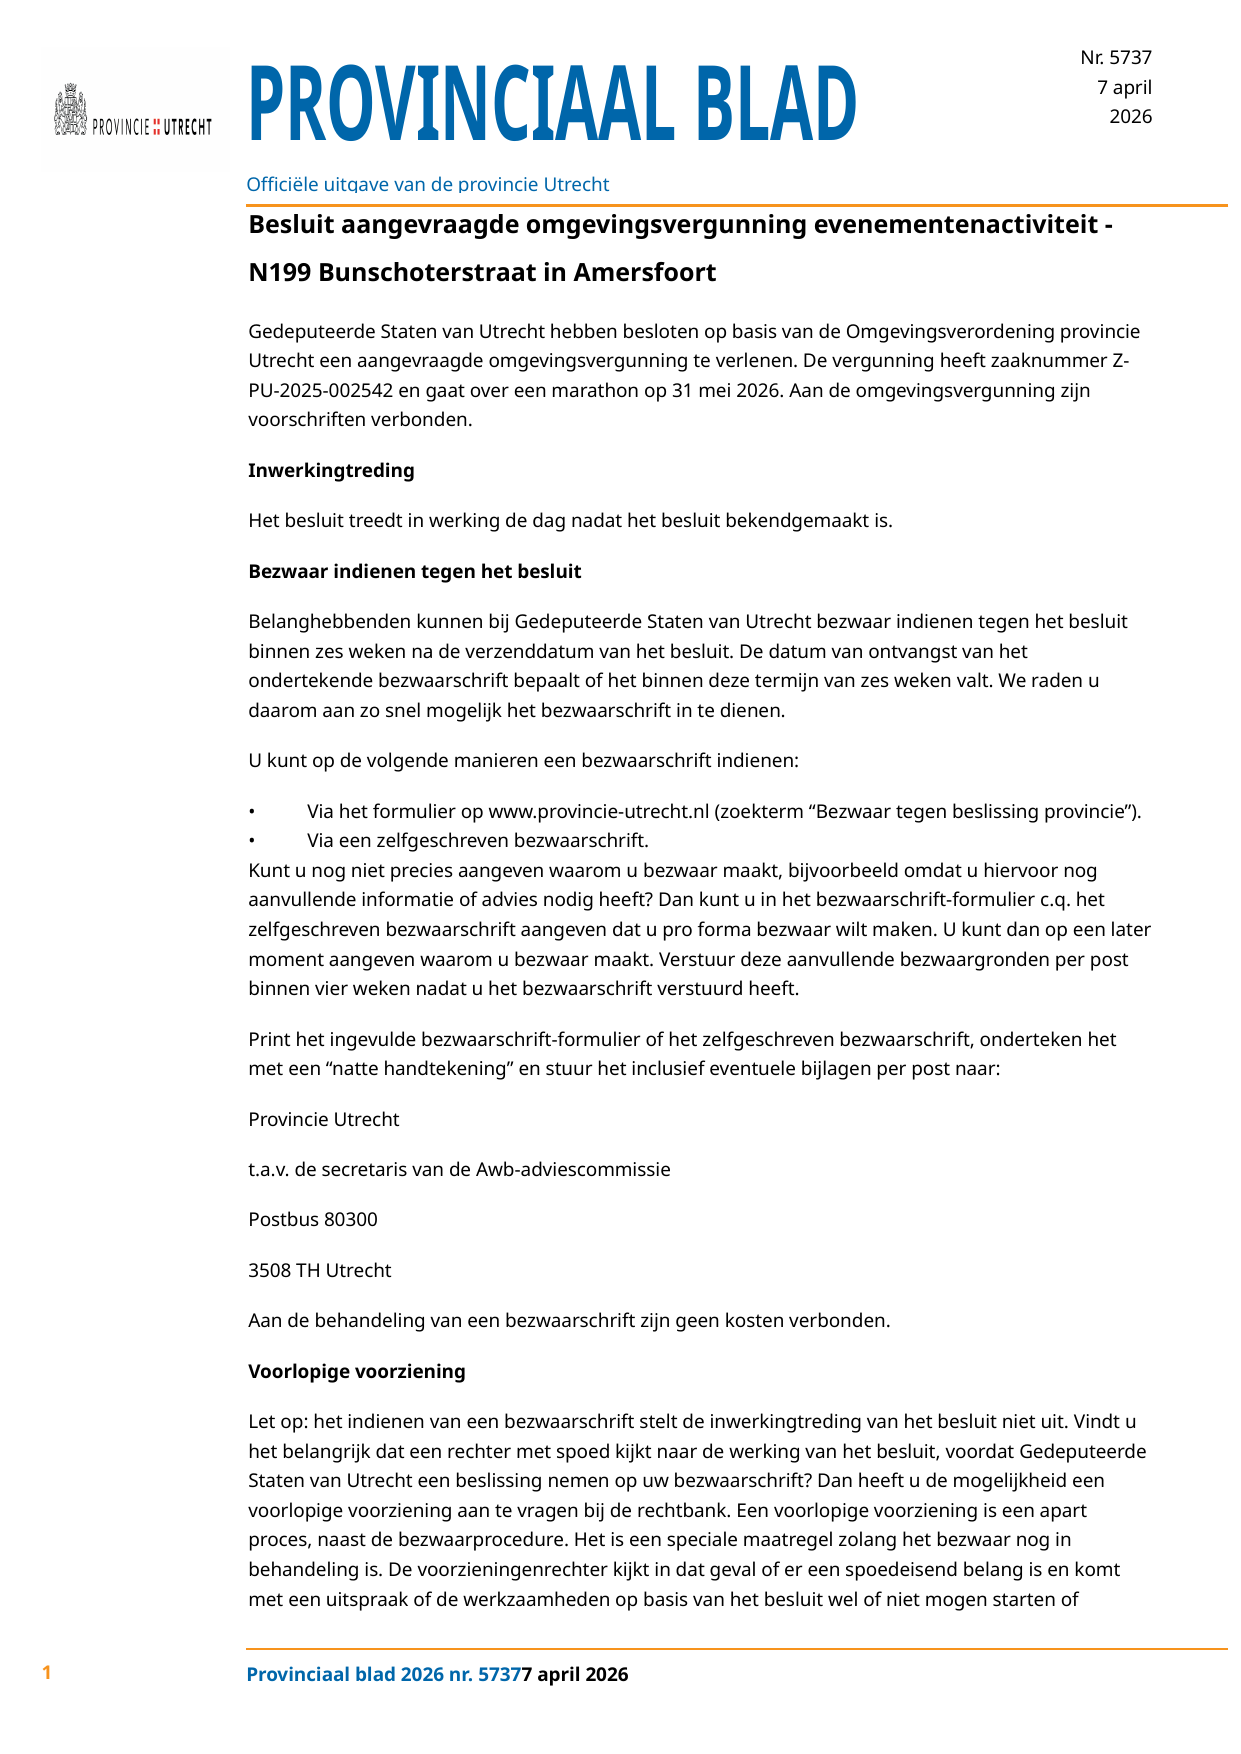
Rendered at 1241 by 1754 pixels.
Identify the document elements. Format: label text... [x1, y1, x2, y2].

text Kunt u nog niet precies aangeven waarom u bezwaar maakt, bijvoorbeeld omdat u hiervoor nog aanvullende informatie of advies nodig heeft? Dan kunt u in het bezwaarschrift-formulier c.q. het zelfgeschreven bezwaarschrift aangeven dat u pro forma bezwaar wilt maken. U kunt dan op een later moment aangeven waarom u bezwaar maakt. Verstuur deze aanvullende bezwaargronden per post binnen vier weken nadat u het bezwaarschrift verstuurd heeft. [248, 857, 1152, 1001]
text U kunt op de volgende manieren een bezwaarschrift indienen: [248, 747, 1152, 773]
text Belanghebbenden kunnen bij Gedeputeerde Staten van Utrecht bezwaar indienen tegen het besluit binnen zes weken na de verzenddatum van het besluit. De datum van ontvangst van het ondertekende bezwaarschrift bepaalt of het binnen deze termijn van zes weken valt. We raden u daarom aan zo snel mogelijk het bezwaarschrift in te dienen. [248, 608, 1152, 723]
text Gedeputeerde Staten van Utrecht hebben besloten op basis van de Omgevingsverordening provincie Utrecht een aangevraagde omgevingsvergunning te verlenen. De vergunning heeft zaaknummer Z-PU-2025-002542 en gaat over een marathon op 31 mei 2026. Aan de omgevingsvergunning zijn voorschriften verbonden. [248, 318, 1152, 432]
text Provincie Utrecht [248, 1106, 1152, 1132]
text Besluit aangevraagde omgevingsvergunning evenementenactiviteit - N199 Bunschoterstraat in Amersfoort [248, 207, 1152, 288]
text Postbus 80300 [248, 1207, 1152, 1232]
text Aan de behandeling van een bezwaarschrift zijn geen kosten verbonden. [248, 1307, 1152, 1333]
text Print het ingevulde bezwaarschrift-formulier of het zelfgeschreven bezwaarschrift, onderteken het met een “natte handtekening” en stuur het inclusief eventuele bijlagen per post naar: [248, 1026, 1152, 1081]
list Via een zelfgeschreven bezwaarschrift. [248, 827, 1152, 853]
text 3508 TH Utrecht [248, 1257, 1152, 1283]
list Via het formulier op www.provincie-utrecht.nl (zoekterm “Bezwaar tegen beslissing provincie”). [248, 798, 1152, 824]
text Voorlopige voorziening [248, 1358, 1152, 1384]
text Bezwaar indienen tegen het besluit [248, 558, 1152, 584]
picture [41, 47, 231, 172]
text t.a.v. de secretaris van de Awb-adviescommissie [248, 1156, 1152, 1182]
text Inwerkingtreding [248, 457, 1152, 483]
text Het besluit treedt in werking de dag nadat het besluit bekendgemaakt is. [248, 507, 1152, 533]
text Let op: het indienen van een bezwaarschrift stelt de inwerkingtreding van het besluit niet uit. Vindt u het belangrijk dat een rechter met spoed kijkt naar de werking van het besluit, voordat Gedeputeerde Staten van Utrecht een beslissing nemen op uw bezwaarschrift? Dan heeft u de mogelijkheid een voorlopige voorziening aan te vragen bij de rechtbank. Een voorlopige voorziening is een apart proces, naast de bezwaarprocedure. Het is een speciale maatregel zolang het bezwaar nog in behandeling is. De voorzieningenrechter kijkt in dat geval of er een spoedeisend belang is en komt met een uitspraak of de werkzaamheden op basis van het besluit wel of niet mogen starten of [248, 1408, 1152, 1612]
